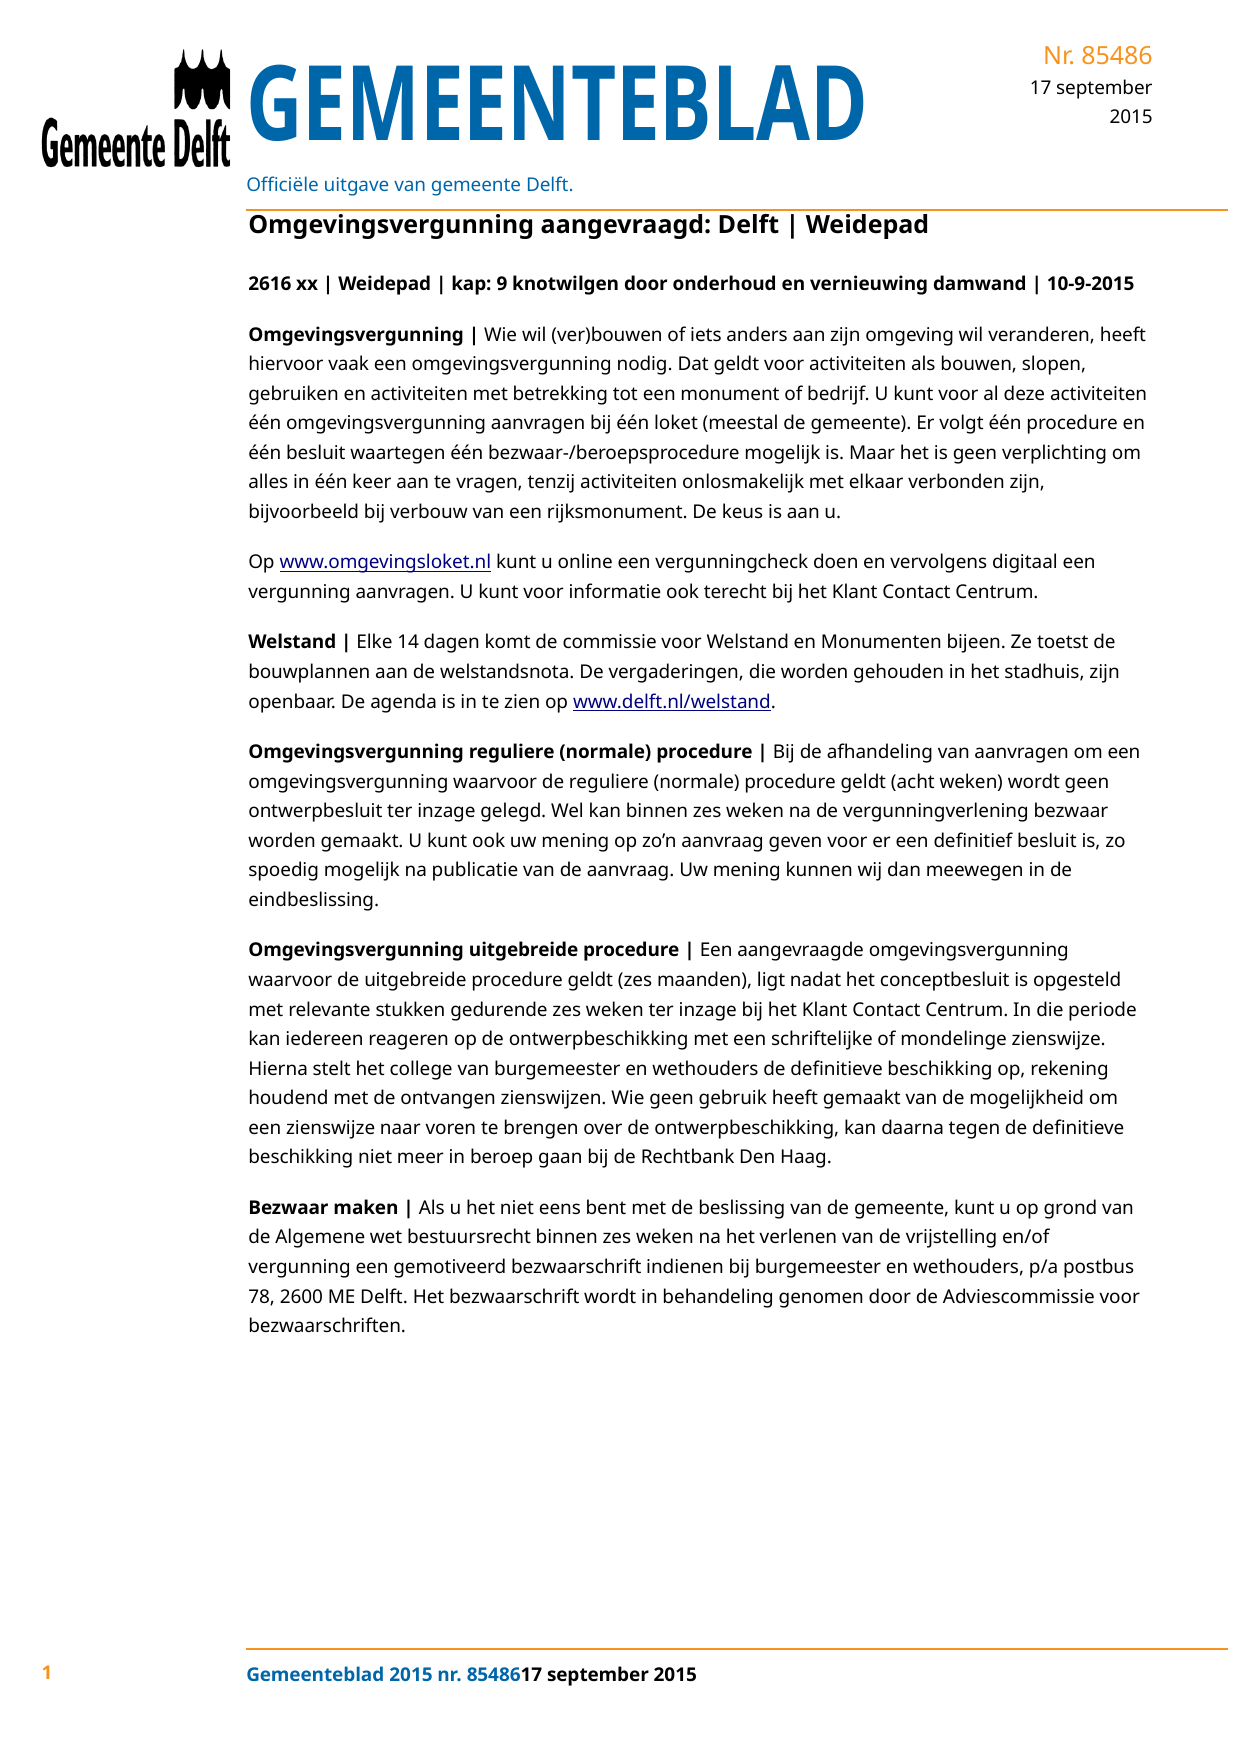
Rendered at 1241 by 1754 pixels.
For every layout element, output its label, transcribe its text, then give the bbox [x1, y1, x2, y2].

text 2616 xx | Weidepad | kap: 9 knotwilgen door onderhoud en vernieuwing damwand | 10-9-2015 [248, 270, 1152, 296]
text Omgevingsvergunning | Wie wil (ver)bouwen of iets anders aan zijn omgeving wil veranderen, heeft hiervoor vaak een omgevingsvergunning nodig. Dat geldt voor activiteiten als bouwen, slopen, gebruiken en activiteiten met betrekking tot een monument of bedrijf. U kunt voor al deze activiteiten één omgevingsvergunning aanvragen bij één loket (meestal de gemeente). Er volgt één procedure en één besluit waartegen één bezwaar-/beroepsprocedure mogelijk is. Maar het is geen verplichting om alles in één keer aan te vragen, tenzij activiteiten onlosmakelijk met elkaar verbonden zijn, bijvoorbeeld bij verbouw van een rijksmonument. De keus is aan u. [248, 321, 1152, 524]
picture [41, 47, 231, 172]
text Omgevingsvergunning reguliere (normale) procedure | Bij de afhandeling van aanvragen om een omgevingsvergunning waarvoor de reguliere (normale) procedure geldt (acht weken) wordt geen ontwerpbesluit ter inzage gelegd. Wel kan binnen zes weken na de vergunningverlening bezwaar worden gemaakt. U kunt ook uw mening op zo’n aanvraag geven voor er een definitief besluit is, zo spoedig mogelijk na publicatie van de aanvraag. Uw mening kunnen wij dan meewegen in de eindbeslissing. [248, 738, 1152, 912]
text Omgevingsvergunning aangevraagd: Delft | Weidepad [248, 211, 1152, 241]
text Op www.omgevingsloket.nl kunt u online een vergunningcheck doen en vervolgens digitaal een vergunning aanvragen. U kunt voor informatie ook terecht bij het Klant Contact Centrum. [248, 549, 1152, 604]
text Bezwaar maken | Als u het niet eens bent met de beslissing van de gemeente, kunt u op grond van de Algemene wet bestuursrecht binnen zes weken na het verlenen van de vrijstelling en/of vergunning een gemotiveerd bezwaarschrift indienen bij burgemeester en wethouders, p/a postbus 78, 2600 ME Delft. Het bezwaarschrift wordt in behandeling genomen door de Adviescommissie voor bezwaarschriften. [248, 1194, 1152, 1338]
text Omgevingsvergunning uitgebreide procedure | Een aangevraagde omgevingsvergunning waarvoor de uitgebreide procedure geldt (zes maanden), ligt nadat het conceptbesluit is opgesteld met relevante stukken gedurende zes weken ter inzage bij het Klant Contact Centrum. In die periode kan iedereen reageren op de ontwerpbeschikking met een schriftelijke of mondelinge zienswijze. Hierna stelt het college van burgemeester en wethouders de definitieve beschikking op, rekening houdend met de ontvangen zienswijzen. Wie geen gebruik heeft gemaakt van de mogelijkheid om een zienswijze naar voren te brengen over de ontwerpbeschikking, kan daarna tegen de definitieve beschikking niet meer in beroep gaan bij de Rechtbank Den Haag. [248, 937, 1152, 1169]
text Welstand | Elke 14 dagen komt de commissie voor Welstand en Monumenten bijeen. Ze toetst de bouwplannen aan de welstandsnota. De vergaderingen, die worden gehouden in het stadhuis, zijn openbaar. De agenda is in te zien op www.delft.nl/welstand. [248, 629, 1152, 713]
